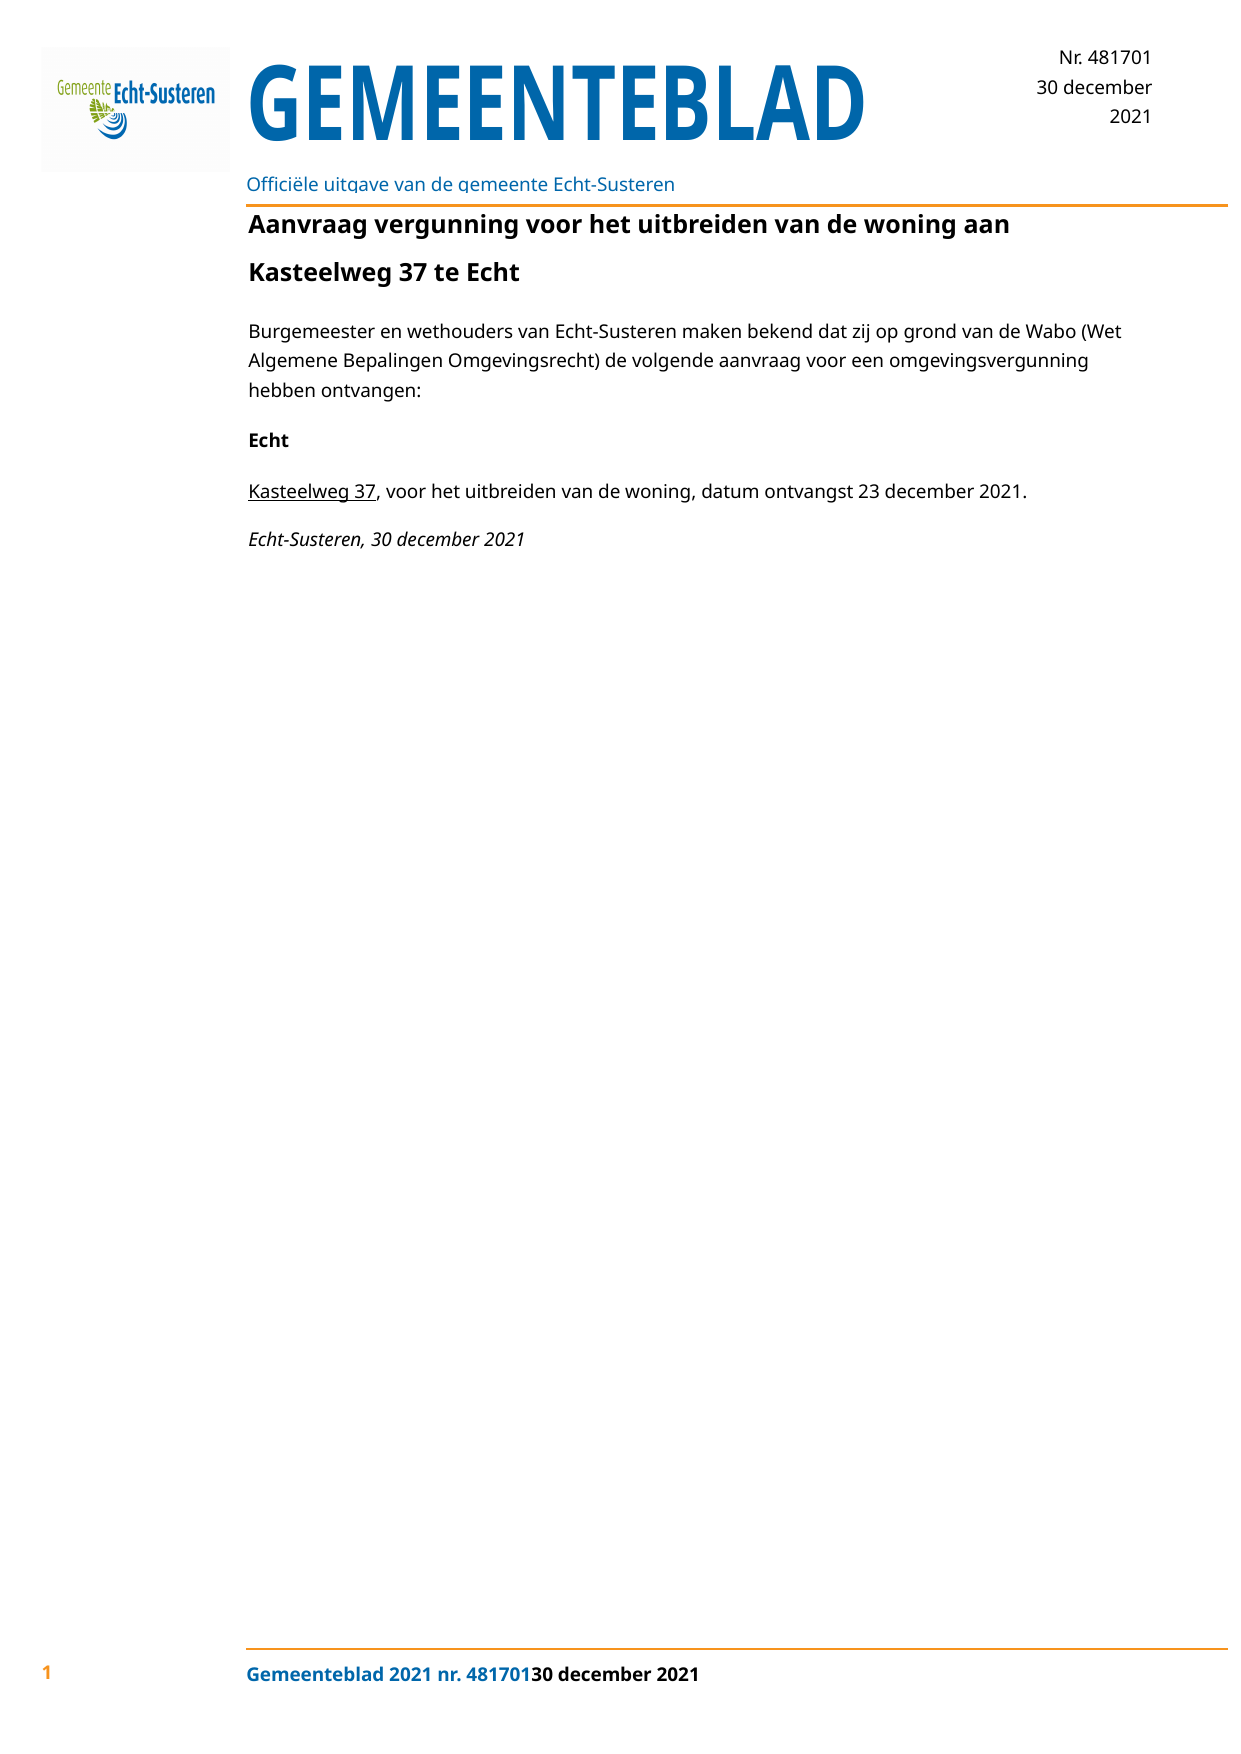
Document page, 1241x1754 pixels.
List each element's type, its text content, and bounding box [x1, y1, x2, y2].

picture [41, 47, 231, 172]
text Echt-Susteren, 30 december 2021 [248, 526, 1152, 551]
text Aanvraag vergunning voor het uitbreiden van de woning aan Kasteelweg 37 te Echt [248, 207, 1152, 288]
text Kasteelweg 37, voor het uitbreiden van de woning, datum ontvangst 23 december 2021. [248, 478, 1152, 504]
text Burgemeester en wethouders van Echt-Susteren maken bekend dat zij op grond van de Wabo (Wet Algemene Bepalingen Omgevingsrecht) de volgende aanvraag voor een omgevingsvergunning hebben ontvangen: [248, 318, 1152, 403]
text Echt [248, 427, 1152, 453]
